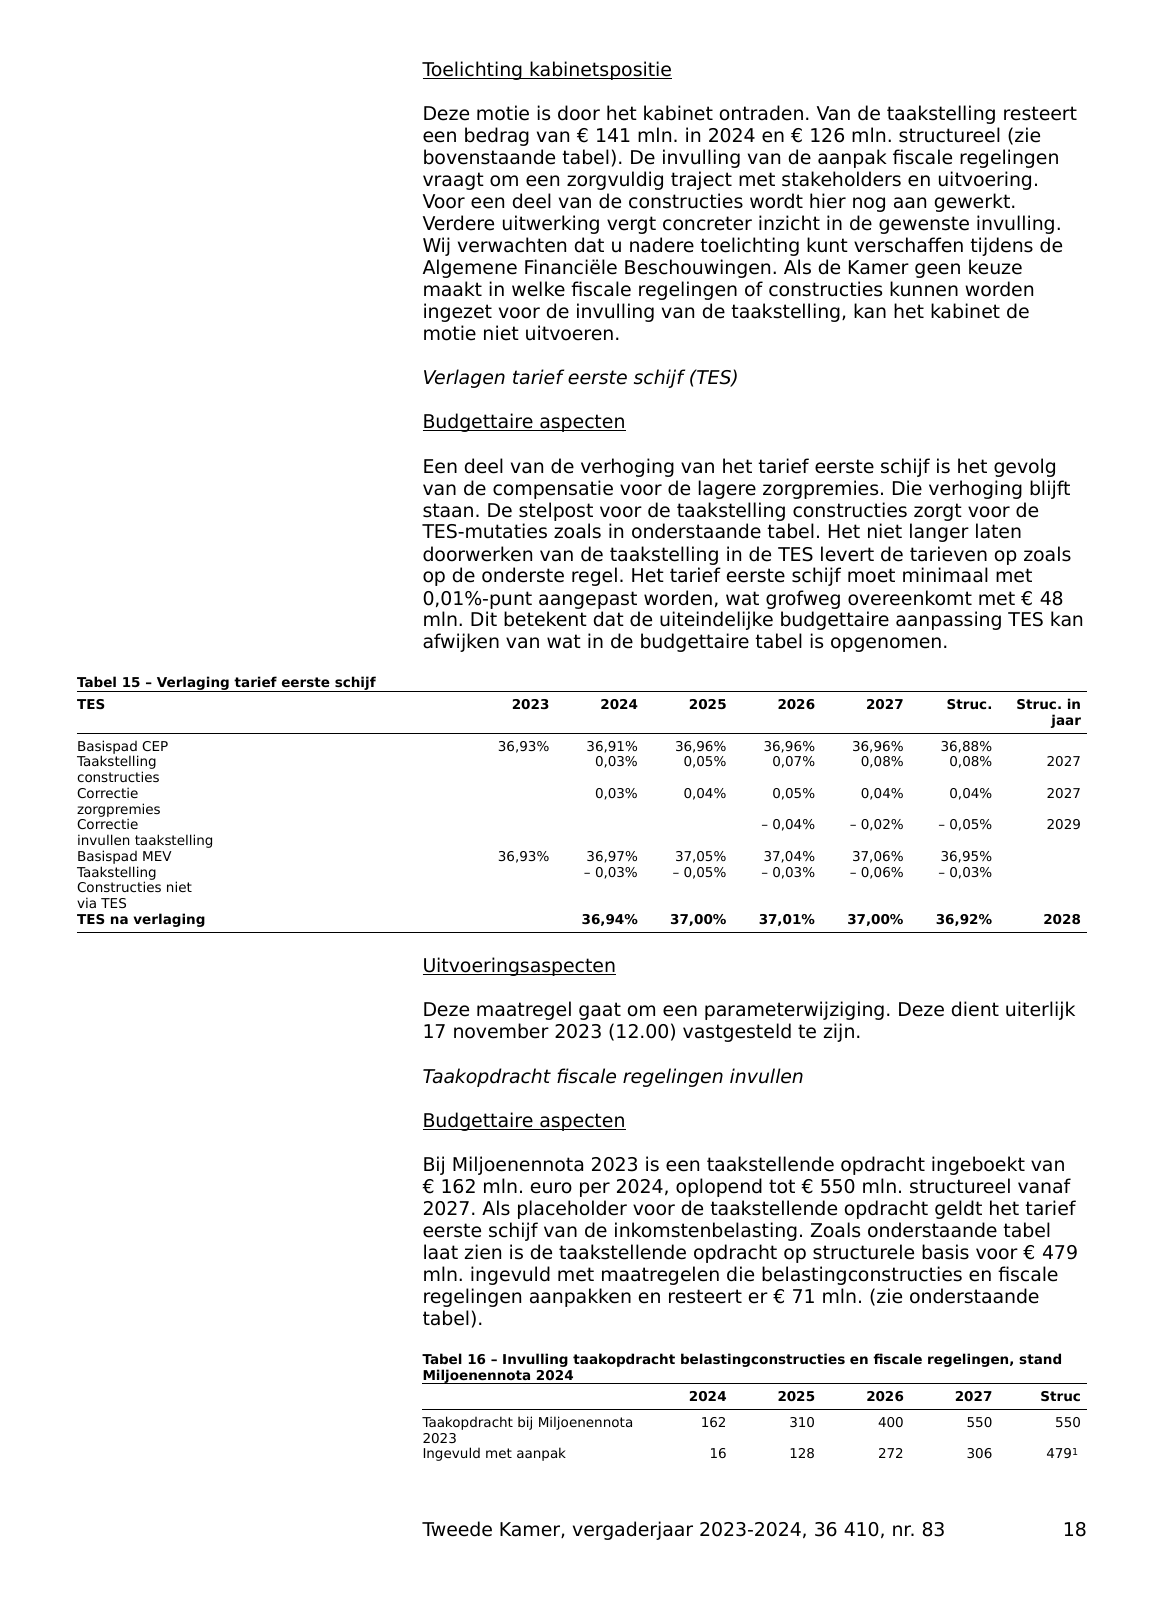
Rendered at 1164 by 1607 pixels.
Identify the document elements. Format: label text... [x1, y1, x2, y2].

table_cell – 0,05% [909, 817, 998, 849]
table_cell Correctie invullen taakstelling [77, 817, 466, 849]
table_cell 36,91% [555, 734, 644, 754]
table_cell 36,88% [909, 734, 998, 754]
table_cell 2026 [821, 1384, 909, 1409]
table_cell Taakopdracht bij Miljoenennota 2023 [422, 1410, 644, 1446]
table_cell 306 [910, 1446, 998, 1462]
table_cell Taakstelling constructies [77, 754, 466, 786]
table_cell 550 [910, 1410, 998, 1446]
table_cell TES na verlaging [77, 912, 466, 932]
table_cell 0,04% [644, 786, 732, 817]
subtitle Budgettaire aspecten [422, 1110, 1087, 1132]
table_cell 37,06% [821, 849, 909, 864]
table_cell 2027 [998, 754, 1087, 786]
text Deze maatregel gaat om een parameterwijziging. Deze dient uiterlijk 17 november 2023 (12.00) vastgesteld te zijn. [422, 999, 1087, 1043]
table_cell 36,97% [555, 849, 644, 864]
table_cell 400 [821, 1410, 909, 1446]
table_cell 2027 [821, 692, 909, 733]
text Deze motie is door het kabinet ontraden. Van de taakstelling resteert een bedrag van € 141 mln. in 2024 en € 126 mln. structureel (zie bovenstaande tabel). De invulling van de aanpak fiscale regelingen vraagt om een zorgvuldig traject met stakeholders en uitvoering. Voor een deel van de constructies wordt hier nog aan gewerkt. Verdere uitwerking vergt concreter inzicht in de gewenste invulling. Wij verwachten dat u nadere toelichting kunt verschaffen tijdens de Algemene Financiële Beschouwingen. Als de Kamer geen keuze maakt in welke fiscale regelingen of constructies kunnen worden ingezet voor de invulling van de taakstelling, kan het kabinet de motie niet uitvoeren. [422, 103, 1087, 345]
table_cell [644, 817, 732, 849]
table_cell TES [77, 692, 466, 733]
table_cell [466, 754, 555, 786]
table_cell 37,00% [644, 912, 732, 932]
table_cell [466, 786, 555, 817]
table_cell 0,05% [644, 754, 732, 786]
table_cell – 0,02% [821, 817, 909, 849]
table_cell 310 [732, 1410, 821, 1446]
subtitle Budgettaire aspecten [422, 411, 1087, 433]
table_cell Taakstelling Constructies niet via TES [77, 864, 466, 912]
table_cell Ingevuld met aanpak [422, 1446, 644, 1462]
table_cell 36,95% [909, 849, 998, 864]
table_cell 2024 [644, 1384, 732, 1409]
table_cell 0,08% [821, 754, 909, 786]
table_cell 36,93% [466, 849, 555, 864]
table_cell 0,07% [732, 754, 821, 786]
table_cell 162 [644, 1410, 732, 1446]
table_cell 36,94% [555, 912, 644, 932]
table_cell [998, 734, 1087, 754]
table_cell 36,93% [466, 734, 555, 754]
table_cell 2029 [998, 817, 1087, 849]
subtitle Verlagen tarief eerste schijf (TES) [422, 367, 1087, 389]
table_cell 37,04% [732, 849, 821, 864]
table_cell [555, 817, 644, 849]
table_cell 37,01% [732, 912, 821, 932]
table_cell Struc. in jaar [998, 692, 1087, 733]
table_cell 0,03% [555, 786, 644, 817]
table_cell [998, 849, 1087, 864]
table_cell [422, 1384, 644, 1409]
table_cell [998, 864, 1087, 912]
subtitle Taakopdracht fiscale regelingen invullen [422, 1066, 1087, 1087]
table_header Tabel 16 – Invulling taakopdracht belastingconstructies en fiscale regelingen, stand Miljoenennota 2024 [422, 1352, 1087, 1383]
table_cell – 0,06% [821, 864, 909, 912]
table_cell 128 [732, 1446, 821, 1462]
table_cell 550 [998, 1410, 1087, 1446]
text Bij Miljoenennota 2023 is een taakstellende opdracht ingeboekt van € 162 mln. euro per 2024, oplopend tot € 550 mln. structureel vanaf 2027. Als placeholder voor de taakstellende opdracht geldt het tarief eerste schijf van de inkomstenbelasting. Zoals onderstaande tabel laat zien is de taakstellende opdracht op structurele basis voor € 479 mln. ingevuld met maatregelen die belastingconstructies en fiscale regelingen aanpakken en resteert er € 71 mln. (zie onderstaande tabel). [422, 1154, 1087, 1330]
table_cell – 0,03% [555, 864, 644, 912]
table_cell Correctie zorgpremies [77, 786, 466, 817]
table_cell 36,92% [909, 912, 998, 932]
table_cell Struc. [909, 692, 998, 733]
table_cell – 0,05% [644, 864, 732, 912]
table_cell [466, 817, 555, 849]
table_cell 2023 [466, 692, 555, 733]
table_cell – 0,03% [732, 864, 821, 912]
text Een deel van de verhoging van het tarief eerste schijf is het gevolg van de compensatie voor de lagere zorgpremies. Die verhoging blijft staan. De stelpost voor de taakstelling constructies zorgt voor de TES-mutaties zoals in onderstaande tabel. Het niet langer laten doorwerken van de taakstelling in de TES levert de tarieven op zoals op de onderste regel. Het tarief eerste schijf moet minimaal met 0,01%-punt aangepast worden, wat grofweg overeenkomt met € 48 mln. Dit betekent dat de uiteindelijke budgettaire aanpassing TES kan afwijken van wat in de budgettaire tabel is opgenomen. [422, 456, 1087, 653]
table_cell 2024 [555, 692, 644, 733]
table_cell [466, 912, 555, 932]
table_cell [466, 864, 555, 912]
table_cell 2027 [910, 1384, 998, 1409]
table_cell 2028 [998, 912, 1087, 932]
table_cell 2027 [998, 786, 1087, 817]
table_cell 0,03% [555, 754, 644, 786]
table_cell 272 [821, 1446, 909, 1462]
table_cell 37,05% [644, 849, 732, 864]
table_cell 36,96% [821, 734, 909, 754]
table_cell 36,96% [732, 734, 821, 754]
table_cell 2025 [644, 692, 732, 733]
table_cell 36,96% [644, 734, 732, 754]
table_cell Struc [998, 1384, 1087, 1409]
subtitle Toelichting kabinetspositie [422, 59, 1087, 81]
table_cell – 0,04% [732, 817, 821, 849]
table_cell 2026 [732, 692, 821, 733]
table_cell Basispad CEP [77, 734, 466, 754]
table_cell 0,08% [909, 754, 998, 786]
table_cell – 0,03% [909, 864, 998, 912]
table_cell 0,04% [909, 786, 998, 817]
table_cell 2025 [732, 1384, 821, 1409]
table_cell Basispad MEV [77, 849, 466, 864]
table_cell 37,00% [821, 912, 909, 932]
subtitle Uitvoeringsaspecten [422, 955, 1087, 977]
table_cell 4791 [998, 1446, 1087, 1462]
table_cell 0,05% [732, 786, 821, 817]
table_header Tabel 15 – Verlaging tarief eerste schijf [77, 675, 1087, 691]
table_cell 0,04% [821, 786, 909, 817]
table_cell 16 [644, 1446, 732, 1462]
